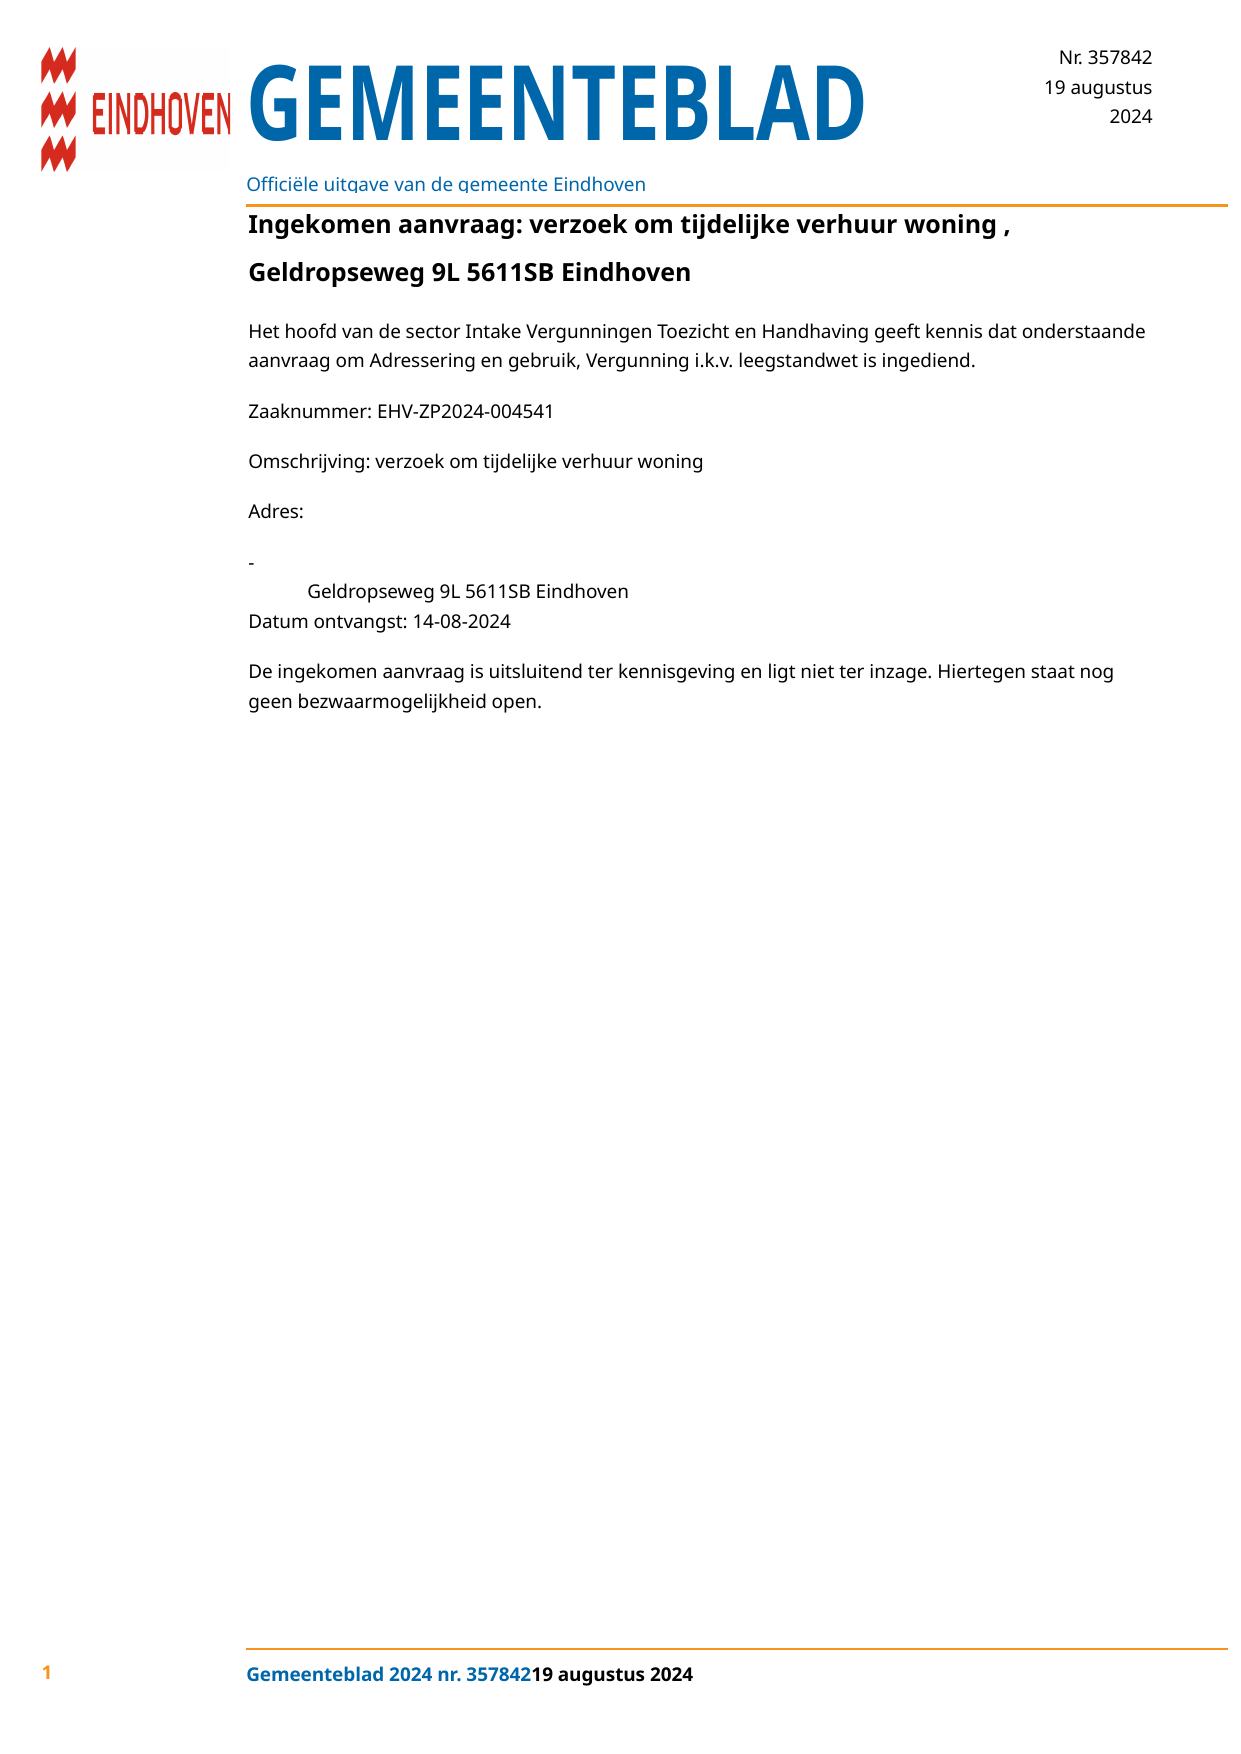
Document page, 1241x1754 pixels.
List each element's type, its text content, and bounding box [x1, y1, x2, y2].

text Zaaknummer: EHV-ZP2024-004541 [248, 398, 1152, 424]
text De ingekomen aanvraag is uitsluitend ter kennisgeving en ligt niet ter inzage. Hiertegen staat nog geen bezwaarmogelijkheid open. [248, 659, 1152, 714]
text Het hoofd van de sector Intake Vergunningen Toezicht en Handhaving geeft kennis dat onderstaande aanvraag om Adressering en gebruik, Vergunning i.k.v. leegstandwet is ingediend. [248, 318, 1152, 373]
list Geldropseweg 9L 5611SB Eindhoven [248, 579, 1152, 604]
text Datum ontvangst: 14-08-2024 [248, 608, 1152, 634]
text Adres: [248, 499, 1152, 524]
text Omschrijving: verzoek om tijdelijke verhuur woning [248, 448, 1152, 474]
picture [41, 47, 231, 172]
text Ingekomen aanvraag: verzoek om tijdelijke verhuur woning , Geldropseweg 9L 5611SB Eindhoven [248, 207, 1152, 288]
